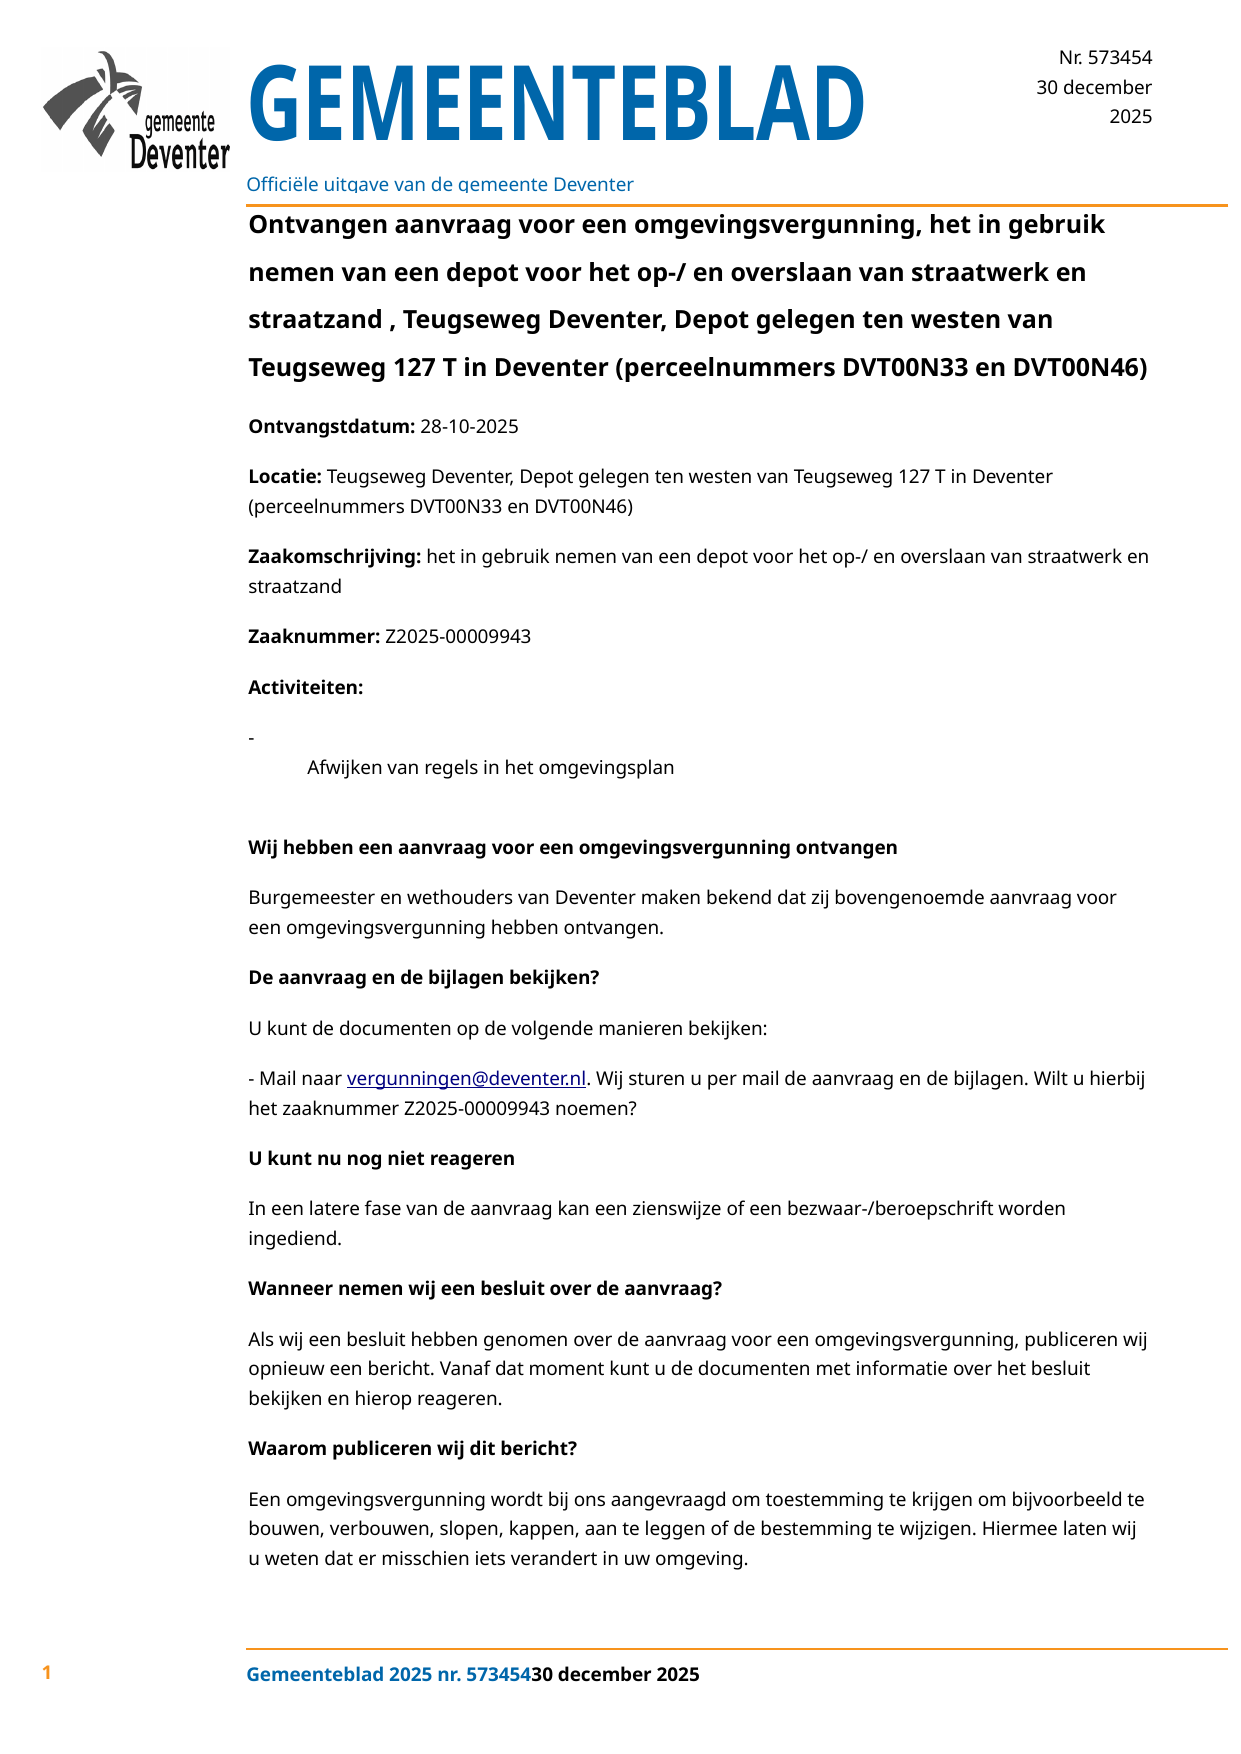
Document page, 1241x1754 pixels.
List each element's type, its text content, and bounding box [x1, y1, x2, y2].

list Afwijken van regels in het omgevingsplan [248, 754, 1152, 780]
text Locatie: Teugseweg Deventer, Depot gelegen ten westen van Teugseweg 127 T in Deventer (perceelnummers DVT00N33 en DVT00N46) [248, 463, 1152, 519]
text U kunt de documenten op de volgende manieren bekijken: [248, 1015, 1152, 1041]
text Als wij een besluit hebben genomen over de aanvraag voor een omgevingsvergunning, publiceren wij opnieuw een bericht. Vanaf dat moment kunt u de documenten met informatie over het besluit bekijken en hierop reageren. [248, 1326, 1152, 1411]
text In een latere fase van de aanvraag kan een zienswijze of een bezwaar-/beroepschrift worden ingediend. [248, 1196, 1152, 1251]
text Wij hebben een aanvraag voor een omgevingsvergunning ontvangen [248, 834, 1152, 860]
text Zaaknummer: Z2025-00009943 [248, 623, 1152, 649]
text Wanneer nemen wij een besluit over de aanvraag? [248, 1276, 1152, 1301]
text Een omgevingsvergunning wordt bij ons aangevraagd om toestemming te krijgen om bijvoorbeeld te bouwen, verbouwen, slopen, kappen, aan te leggen of de bestemming te wijzigen. Hiermee laten wij u weten dat er misschien iets verandert in uw omgeving. [248, 1486, 1152, 1571]
text Activiteiten: [248, 674, 1152, 700]
text Ontvangen aanvraag voor een omgevingsvergunning, het in gebruik nemen van een depot voor het op-/ en overslaan van straatwerk en straatzand , Teugseweg Deventer, Depot gelegen ten westen van Teugseweg 127 T in Deventer (perceelnummers DVT00N33 en DVT00N46) [248, 207, 1152, 384]
text De aanvraag en de bijlagen bekijken? [248, 964, 1152, 990]
text Zaakomschrijving: het in gebruik nemen van een depot voor het op-/ en overslaan van straatwerk en straatzand [248, 543, 1152, 599]
text Ontvangstdatum: 28-10-2025 [248, 413, 1152, 439]
text - Mail naar vergunningen@deventer.nl. Wij sturen u per mail de aanvraag en de bijlagen. Wilt u hierbij het zaaknummer Z2025-00009943 noemen? [248, 1065, 1152, 1121]
text Waarom publiceren wij dit bericht? [248, 1436, 1152, 1461]
text Burgemeester en wethouders van Deventer maken bekend dat zij bovengenoemde aanvraag voor een omgevingsvergunning hebben ontvangen. [248, 884, 1152, 940]
text U kunt nu nog niet reageren [248, 1145, 1152, 1171]
picture [41, 47, 231, 172]
